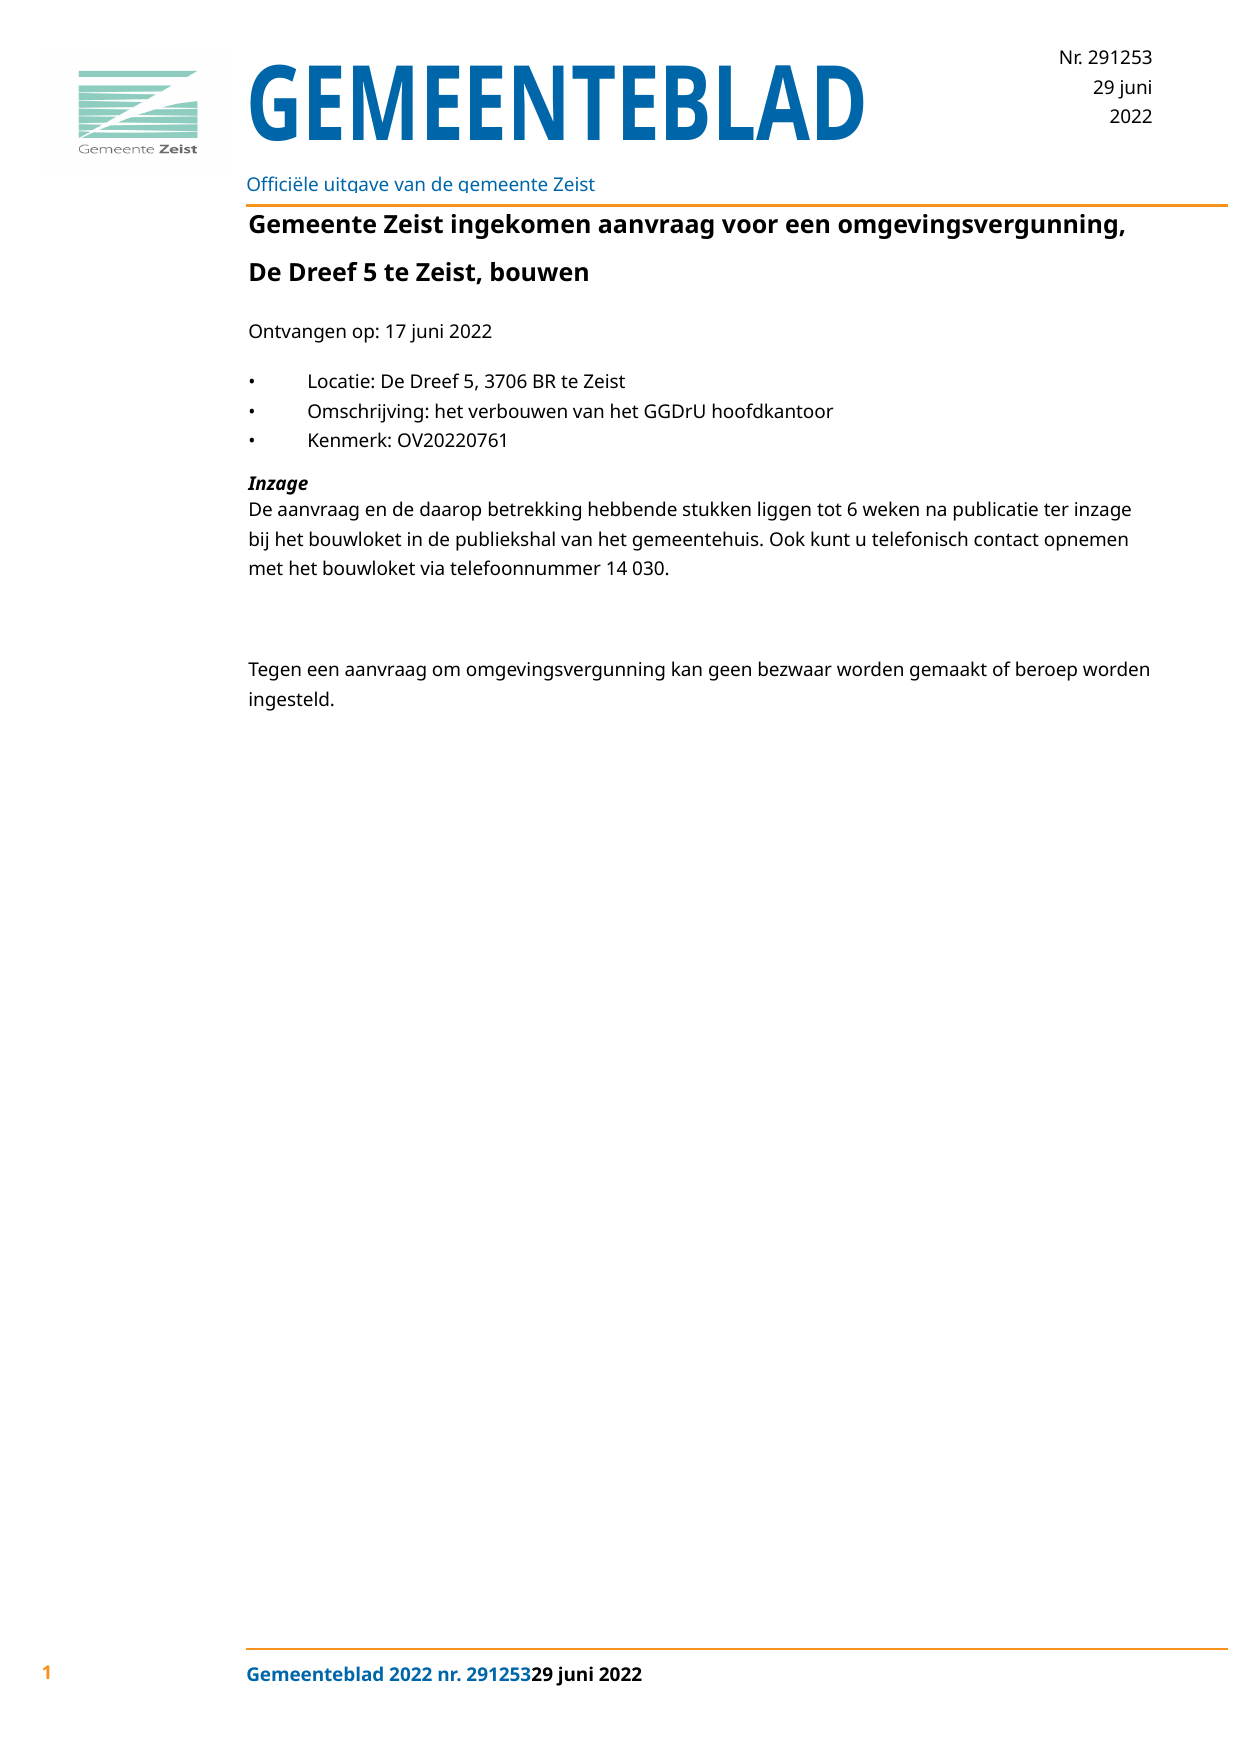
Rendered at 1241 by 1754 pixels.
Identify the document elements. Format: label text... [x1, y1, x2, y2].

text De aanvraag en de daarop betrekking hebbende stukken liggen tot 6 weken na publicatie ter inzage bij het bouwloket in de publiekshal van het gemeentehuis. Ook kunt u telefonisch contact opnemen met het bouwloket via telefoonnummer 14 030. [248, 496, 1152, 581]
list Kenmerk: OV20220761 [248, 427, 1152, 453]
text Inzage [248, 471, 1152, 496]
picture [41, 47, 231, 172]
list Locatie: De Dreef 5, 3706 BR te Zeist [248, 368, 1152, 394]
text Tegen een aanvraag om omgevingsvergunning kan geen bezwaar worden gemaakt of beroep worden ingesteld. [248, 656, 1152, 712]
text Gemeente Zeist ingekomen aanvraag voor een omgevingsvergunning, De Dreef 5 te Zeist, bouwen [248, 207, 1152, 288]
text Ontvangen op: 17 juni 2022 [248, 318, 1152, 344]
list Omschrijving: het verbouwen van het GGDrU hoofdkantoor [248, 398, 1152, 424]
